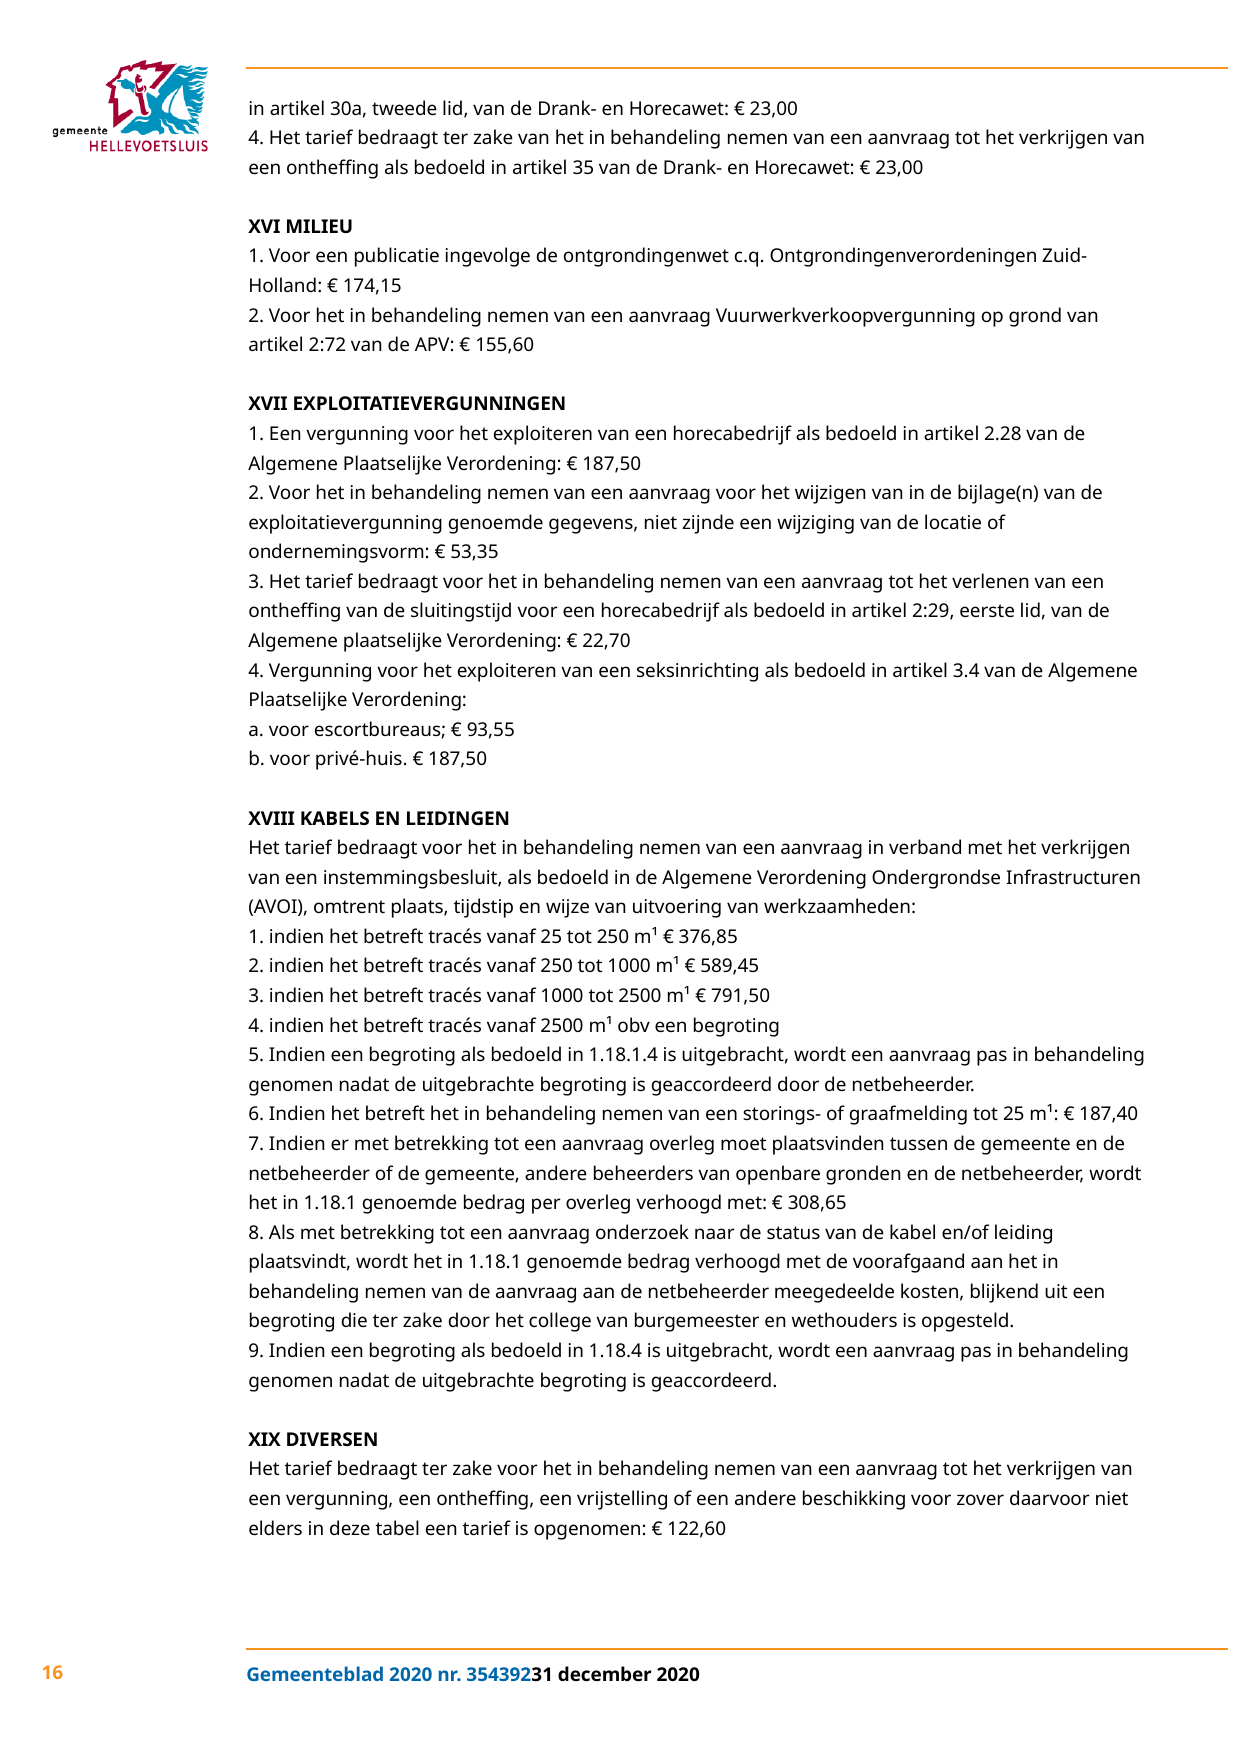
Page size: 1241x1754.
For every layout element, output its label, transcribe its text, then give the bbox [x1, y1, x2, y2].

text XIX DIVERSEN [248, 1426, 1152, 1452]
text in artikel 30a, tweede lid, van de Drank- en Horecawet: € 23,00 [248, 95, 1152, 121]
text b. voor privé-huis. € 187,50 [248, 746, 1152, 771]
text 2. indien het betreft tracés vanaf 250 tot 1000 m¹ € 589,45 [248, 953, 1152, 978]
text XVII EXPLOITATIEVERGUNNINGEN [248, 391, 1152, 416]
text Het tarief bedraagt voor het in behandeling nemen van een aanvraag in verband met het verkrijgen van een instemmingsbesluit, als bedoeld in de Algemene Verordening Ondergrondse Infrastructuren (AVOI), omtrent plaats, tijdstip en wijze van uitvoering van werkzaamheden: [248, 834, 1152, 919]
text 3. Het tarief bedraagt voor het in behandeling nemen van een aanvraag tot het verlenen van een ontheffing van de sluitingstijd voor een horecabedrijf als bedoeld in artikel 2:29, eerste lid, van de Algemene plaatselijke Verordening: € 22,70 [248, 568, 1152, 653]
picture [41, 47, 231, 172]
text XVI MILIEU [248, 213, 1152, 239]
text 8. Als met betrekking tot een aanvraag onderzoek naar de status van de kabel en/of leiding plaatsvindt, wordt het in 1.18.1 genoemde bedrag verhoogd met de voorafgaand aan het in behandeling nemen van de aanvraag aan de netbeheerder meegedeelde kosten, blijkend uit een begroting die ter zake door het college van burgemeester en wethouders is opgesteld. [248, 1219, 1152, 1333]
text 1. indien het betreft tracés vanaf 25 tot 250 m¹ € 376,85 [248, 923, 1152, 949]
text Het tarief bedraagt ter zake voor het in behandeling nemen van een aanvraag tot het verkrijgen van een vergunning, een ontheffing, een vrijstelling of een andere beschikking voor zover daarvoor niet elders in deze tabel een tarief is opgenomen: € 122,60 [248, 1456, 1152, 1541]
text XVIII KABELS EN LEIDINGEN [248, 805, 1152, 831]
text 9. Indien een begroting als bedoeld in 1.18.4 is uitgebracht, wordt een aanvraag pas in behandeling genomen nadat de uitgebrachte begroting is geaccordeerd. [248, 1337, 1152, 1393]
text 1. Voor een publicatie ingevolge de ontgrondingenwet c.q. Ontgrondingenverordeningen Zuid-Holland: € 174,15 [248, 243, 1152, 298]
text 4. indien het betreft tracés vanaf 2500 m¹ obv een begroting [248, 1012, 1152, 1038]
text 1. Een vergunning voor het exploiteren van een horecabedrijf als bedoeld in artikel 2.28 van de Algemene Plaatselijke Verordening: € 187,50 [248, 420, 1152, 476]
text 2. Voor het in behandeling nemen van een aanvraag Vuurwerkverkoopvergunning op grond van artikel 2:72 van de APV: € 155,60 [248, 302, 1152, 357]
text 5. Indien een begroting als bedoeld in 1.18.1.4 is uitgebracht, wordt een aanvraag pas in behandeling genomen nadat de uitgebrachte begroting is geaccordeerd door de netbeheerder. [248, 1041, 1152, 1097]
text 4. Het tarief bedraagt ter zake van het in behandeling nemen van een aanvraag tot het verkrijgen van een ontheffing als bedoeld in artikel 35 van de Drank- en Horecawet: € 23,00 [248, 124, 1152, 180]
text 2. Voor het in behandeling nemen van een aanvraag voor het wijzigen van in de bijlage(n) van de exploitatievergunning genoemde gegevens, niet zijnde een wijziging van de locatie of ondernemingsvorm: € 53,35 [248, 479, 1152, 564]
text 6. Indien het betreft het in behandeling nemen van een storings- of graafmelding tot 25 m¹: € 187,40 [248, 1101, 1152, 1126]
text 3. indien het betreft tracés vanaf 1000 tot 2500 m¹ € 791,50 [248, 982, 1152, 1008]
text a. voor escortbureaus; € 93,55 [248, 716, 1152, 742]
text 4. Vergunning voor het exploiteren van een seksinrichting als bedoeld in artikel 3.4 van de Algemene Plaatselijke Verordening: [248, 657, 1152, 712]
text 7. Indien er met betrekking tot een aanvraag overleg moet plaatsvinden tussen de gemeente en de netbeheerder of de gemeente, andere beheerders van openbare gronden en de netbeheerder, wordt het in 1.18.1 genoemde bedrag per overleg verhoogd met: € 308,65 [248, 1130, 1152, 1215]
